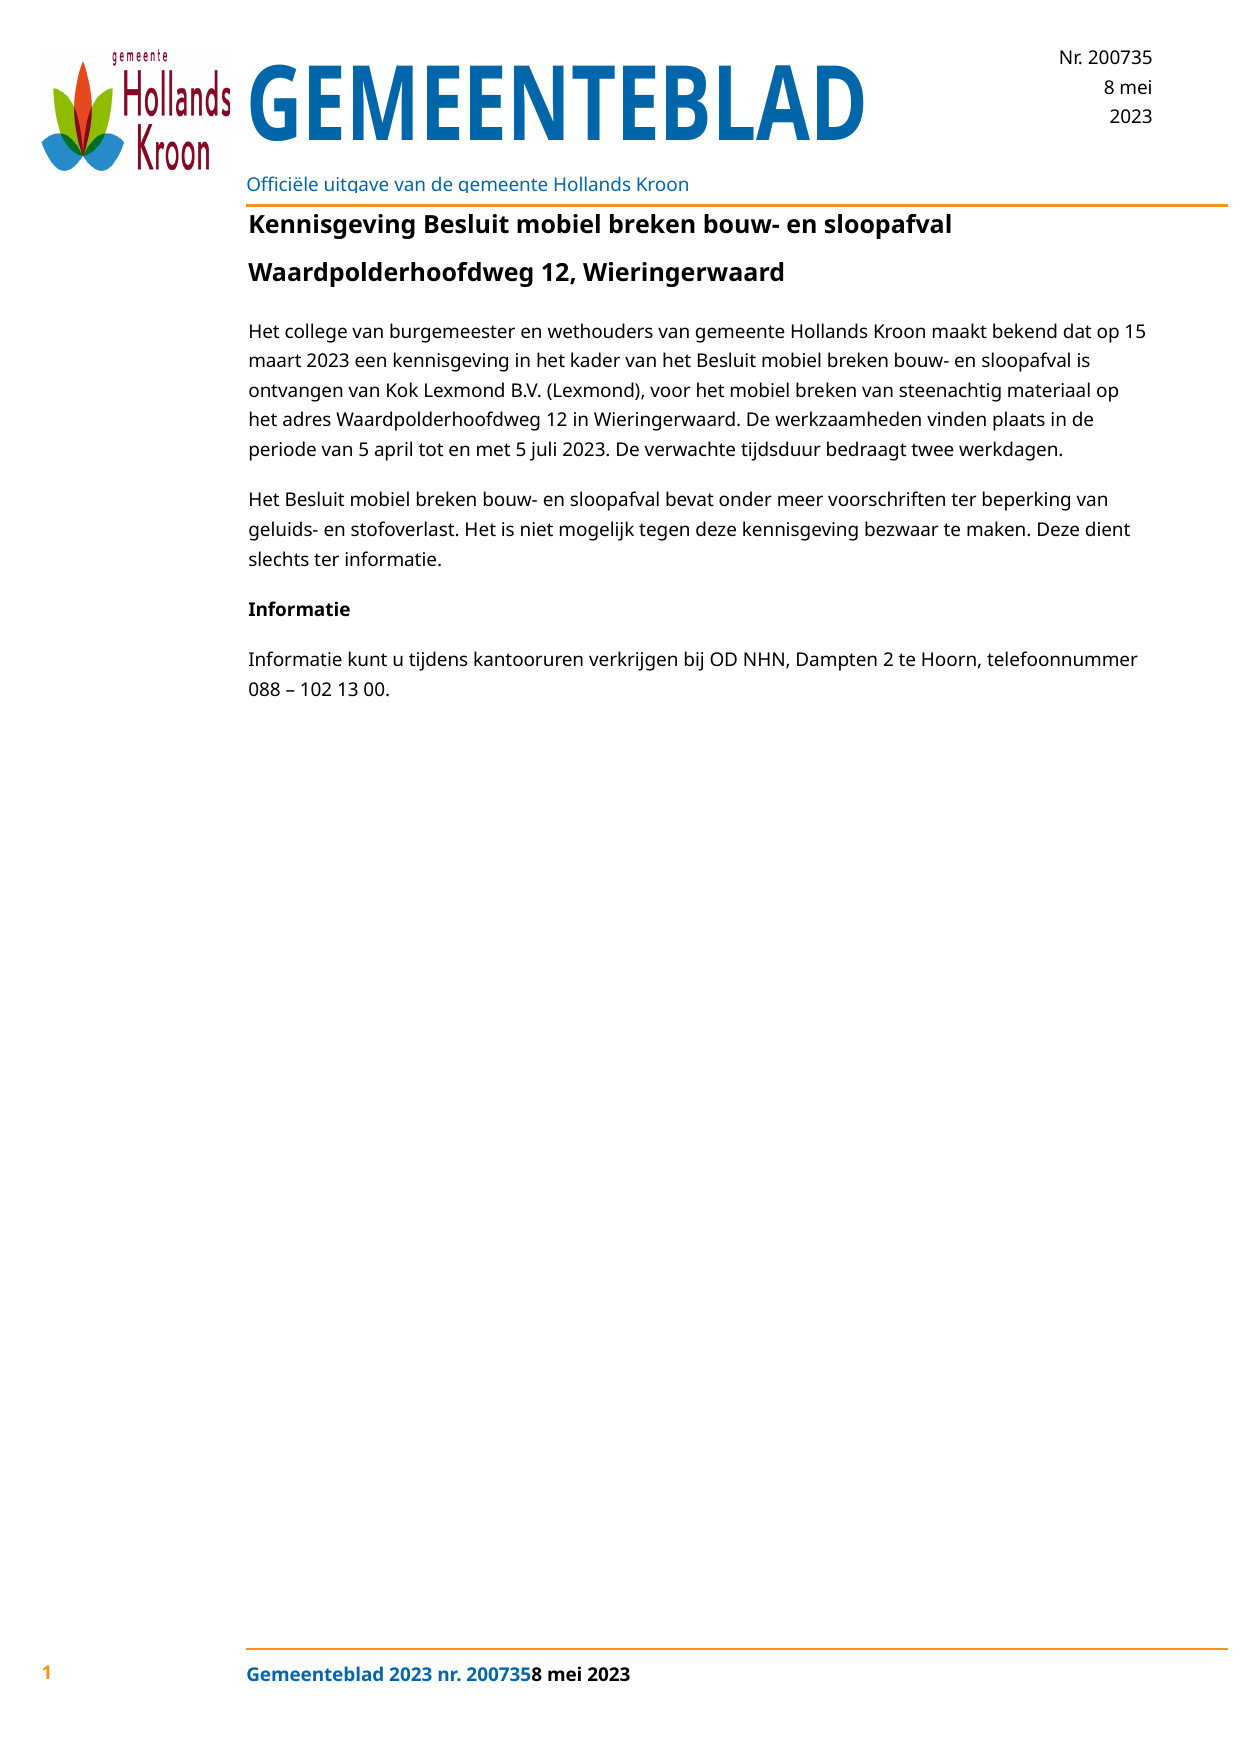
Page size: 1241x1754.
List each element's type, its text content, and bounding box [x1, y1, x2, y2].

text Informatie kunt u tijdens kantooruren verkrijgen bij OD NHN, Dampten 2 te Hoorn, telefoonnummer 088 – 102 13 00. [248, 647, 1152, 702]
text Het Besluit mobiel breken bouw- en sloopafval bevat onder meer voorschriften ter beperking van geluids- en stofoverlast. Het is niet mogelijk tegen deze kennisgeving bezwaar te maken. Deze dient slechts ter informatie. [248, 487, 1152, 572]
text Informatie [248, 596, 1152, 622]
text Het college van burgemeester en wethouders van gemeente Hollands Kroon maakt bekend dat op 15 maart 2023 een kennisgeving in het kader van het Besluit mobiel breken bouw- en sloopafval is ontvangen van Kok Lexmond B.V. (Lexmond), voor het mobiel breken van steenachtig materiaal op het adres Waardpolderhoofdweg 12 in Wieringerwaard. De werkzaamheden vinden plaats in de periode van 5 april tot en met 5 juli 2023. De verwachte tijdsduur bedraagt twee werkdagen. [248, 318, 1152, 462]
text Kennisgeving Besluit mobiel breken bouw- en sloopafval Waardpolderhoofdweg 12, Wieringerwaard [248, 207, 1152, 288]
picture [41, 47, 231, 172]
